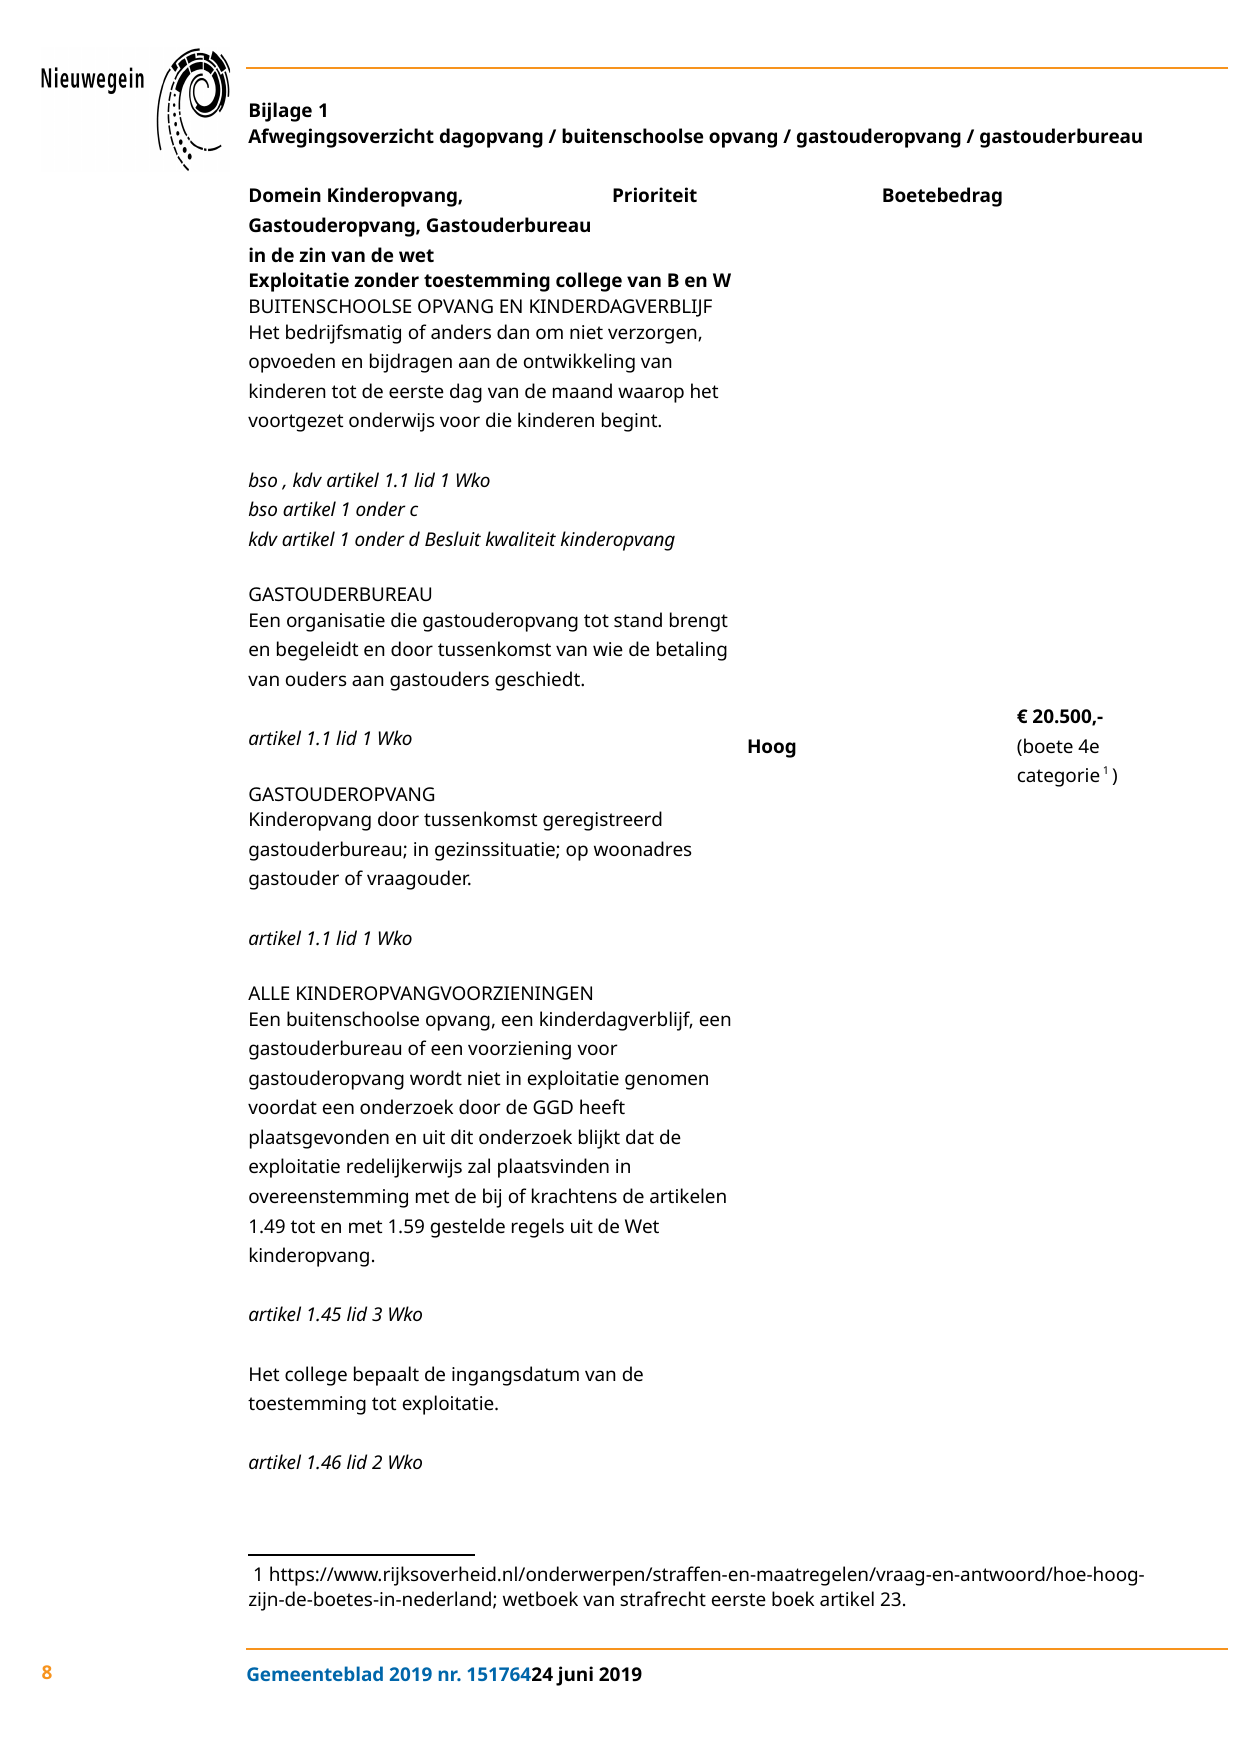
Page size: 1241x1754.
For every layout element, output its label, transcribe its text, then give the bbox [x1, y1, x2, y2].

table_cell € 20.500,- (boete 4e categorie) [1017, 319, 1152, 1505]
table_cell GASTOUDEROPVANG [248, 781, 747, 806]
table_cell ALLE KINDEROPVANGVOORZIENINGEN [248, 980, 747, 1006]
table_cell Hoog [747, 319, 1017, 1505]
table_cell Het bedrijfsmatig of anders dan om niet verzorgen, opvoeden en bijdragen aan de ontwikkeling van kinderen tot de eerste dag van de maand waarop het voortgezet onderwijs voor die kinderen begint. bso , kdv artikel 1.1 lid 1 Wko bso artikel 1 onder c kdv artikel 1 onder d Besluit kwaliteit kinderopvang [248, 319, 747, 581]
text Bijlage 1 [248, 95, 1152, 123]
table_cell Een organisatie die gastouderopvang tot stand brengt en begeleidt en door tussenkomst van wie de betaling van ouders aan gastouders geschiedt. artikel 1.1 lid 1 Wko [248, 607, 747, 781]
text Afwegingsoverzicht dagopvang / buitenschoolse opvang / gastouderopvang / gastouderbureau [248, 123, 1152, 149]
table_cell GASTOUDERBUREAU [248, 581, 747, 607]
table_cell BUITENSCHOOLSE OPVANG EN KINDERDAGVERBLIJF [248, 293, 1152, 319]
table_header Boetebedrag [882, 183, 1152, 267]
table_cell Een buitenschoolse opvang, een kinderdagverblijf, een gastouderbureau of een voorziening voor gastouderopvang wordt niet in exploitatie genomen voordat een onderzoek door de GGD heeft plaatsgevonden en uit dit onderzoek blijkt dat de exploitatie redelijkerwijs zal plaatsvinden in overeenstemming met de bij of krachtens de artikelen 1.49 tot en met 1.59 gestelde regels uit de Wet kinderopvang. artikel 1.45 lid 3 Wko Het college bepaalt de ingangsdatum van de toestemming tot exploitatie. artikel 1.46 lid 2 Wko [248, 1006, 747, 1505]
table_header Prioriteit [612, 183, 882, 267]
table_header Domein Kinderopvang, Gastouderopvang, Gastouderbureau in de zin van de wet [248, 183, 612, 267]
table_cell Exploitatie zonder toestemming college van B en W [248, 268, 1152, 293]
picture [41, 47, 231, 172]
table_cell Kinderopvang door tussenkomst geregistreerd gastouderbureau; in gezinssituatie; op woonadres gastouder of vraagouder. artikel 1.1 lid 1 Wko [248, 806, 747, 980]
